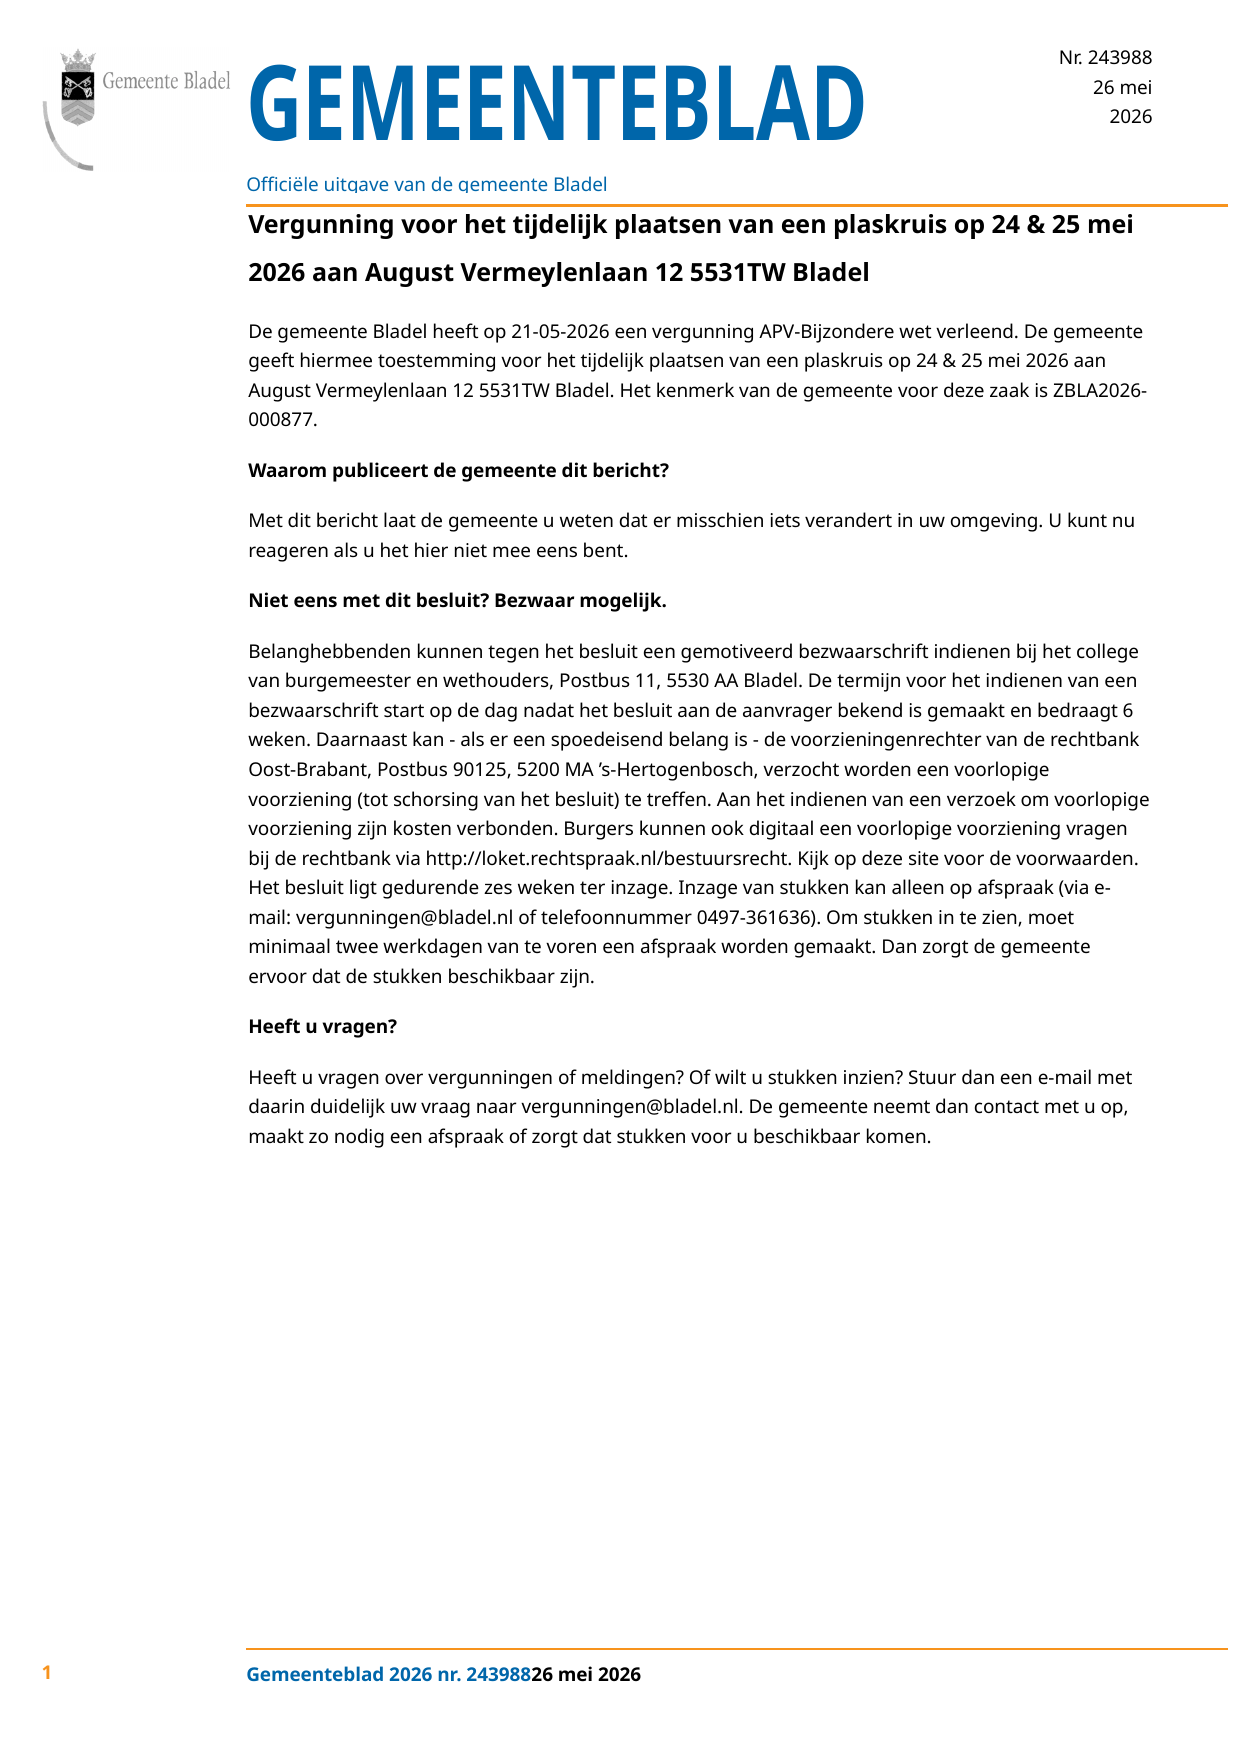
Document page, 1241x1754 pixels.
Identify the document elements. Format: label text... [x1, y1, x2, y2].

text Vergunning voor het tijdelijk plaatsen van een plaskruis op 24 & 25 mei 2026 aan August Vermeylenlaan 12 5531TW Bladel [248, 207, 1152, 288]
text Waarom publiceert de gemeente dit bericht? [248, 457, 1152, 483]
text Niet eens met dit besluit? Bezwaar mogelijk. [248, 587, 1152, 613]
text Met dit bericht laat de gemeente u weten dat er misschien iets verandert in uw omgeving. U kunt nu reageren als u het hier niet mee eens bent. [248, 507, 1152, 563]
text De gemeente Bladel heeft op 21-05-2026 een vergunning APV-Bijzondere wet verleend. De gemeente geeft hiermee toestemming voor het tijdelijk plaatsen van een plaskruis op 24 & 25 mei 2026 aan August Vermeylenlaan 12 5531TW Bladel. Het kenmerk van de gemeente voor deze zaak is ZBLA2026-000877. [248, 318, 1152, 432]
text Heeft u vragen? [248, 1014, 1152, 1039]
text Heeft u vragen over vergunningen of meldingen? Of wilt u stukken inzien? Stuur dan een e-mail met daarin duidelijk uw vraag naar vergunningen@bladel.nl. De gemeente neemt dan contact met u op, maakt zo nodig een afspraak of zorgt dat stukken voor u beschikbaar komen. [248, 1064, 1152, 1149]
text Belanghebbenden kunnen tegen het besluit een gemotiveerd bezwaarschrift indienen bij het college van burgemeester en wethouders, Postbus 11, 5530 AA Bladel. De termijn voor het indienen van een bezwaarschrift start op de dag nadat het besluit aan de aanvrager bekend is gemaakt en bedraagt 6 weken. Daarnaast kan - als er een spoedeisend belang is - de voorzieningenrechter van de rechtbank Oost-Brabant, Postbus 90125, 5200 MA ’s-Hertogenbosch, verzocht worden een voorlopige voorziening (tot schorsing van het besluit) te treffen. Aan het indienen van een verzoek om voorlopige voorziening zijn kosten verbonden. Burgers kunnen ook digitaal een voorlopige voorziening vragen bij de rechtbank via http://loket.rechtspraak.nl/bestuursrecht. Kijk op deze site voor de voorwaarden. Het besluit ligt gedurende zes weken ter inzage. Inzage van stukken kan alleen op afspraak (via e-mail: vergunningen@bladel.nl of telefoonnummer 0497-361636). Om stukken in te zien, moet minimaal twee werkdagen van te voren een afspraak worden gemaakt. Dan zorgt de gemeente ervoor dat de stukken beschikbaar zijn. [248, 638, 1152, 989]
picture [41, 47, 231, 172]
